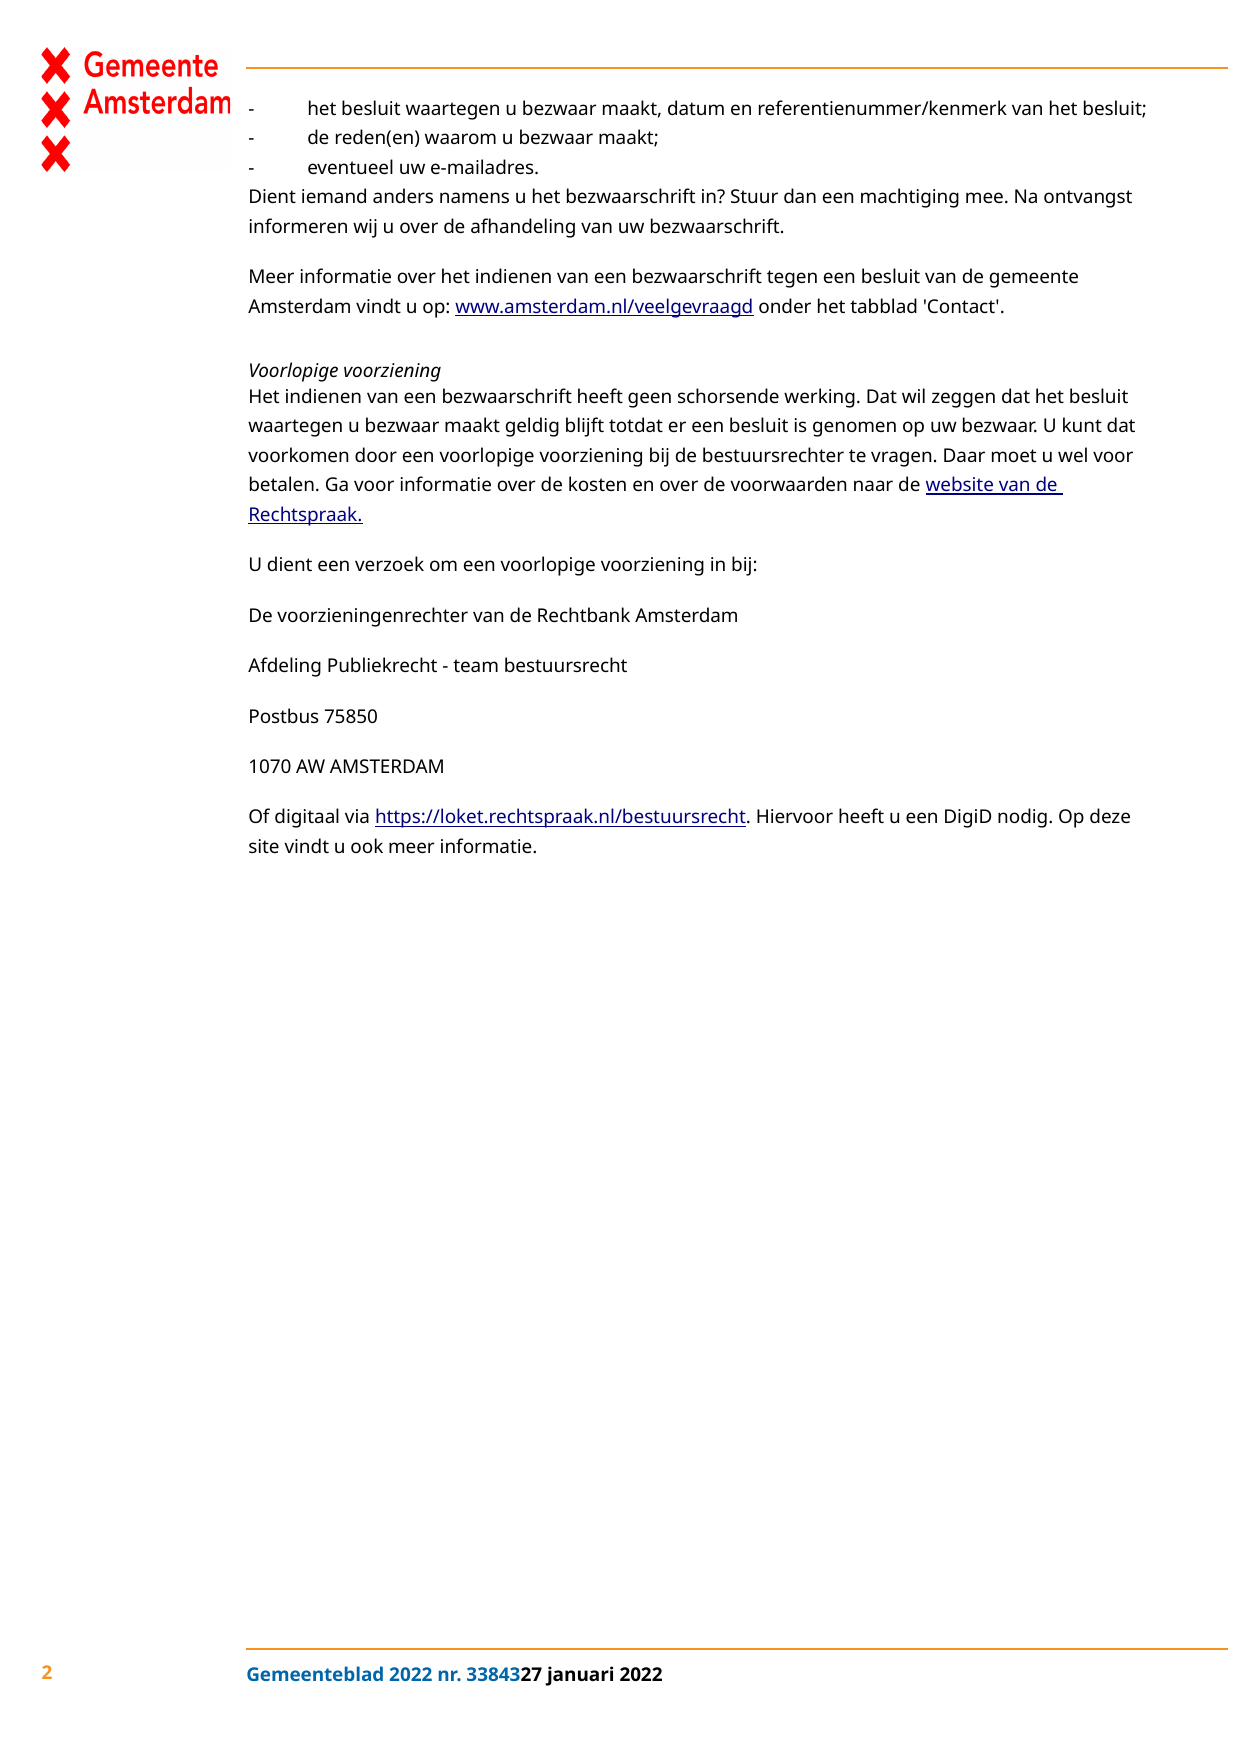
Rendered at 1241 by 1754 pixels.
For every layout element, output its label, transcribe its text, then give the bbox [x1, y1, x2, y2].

text Postbus 75850 [248, 703, 1152, 728]
text U dient een verzoek om een voorlopige voorziening in bij: [248, 552, 1152, 577]
text Voorlopige voorziening [248, 357, 1152, 383]
text Dient iemand anders namens u het bezwaarschrift in? Stuur dan een machtiging mee. Na ontvangst informeren wij u over de afhandeling van uw bezwaarschrift. [248, 183, 1152, 239]
text Meer informatie over het indienen van een bezwaarschrift tegen een besluit van de gemeente Amsterdam vindt u op: www.amsterdam.nl/veelgevraagd onder het tabblad 'Contact'. [248, 263, 1152, 319]
list eventueel uw e-mailadres. [248, 154, 1152, 180]
list de reden(en) waarom u bezwaar maakt; [248, 124, 1152, 150]
text De voorzieningenrechter van de Rechtbank Amsterdam [248, 602, 1152, 628]
text Afdeling Publiekrecht - team bestuursrecht [248, 652, 1152, 678]
text 1070 AW AMSTERDAM [248, 753, 1152, 779]
text Of digitaal via https://loket.rechtspraak.nl/bestuursrecht. Hiervoor heeft u een DigiD nodig. Op deze site vindt u ook meer informatie. [248, 804, 1152, 859]
picture [41, 47, 231, 172]
text Het indienen van een bezwaarschrift heeft geen schorsende werking. Dat wil zeggen dat het besluit waartegen u bezwaar maakt geldig blijft totdat er een besluit is genomen op uw bezwaar. U kunt dat voorkomen door een voorlopige voorziening bij de bestuursrechter te vragen. Daar moet u wel voor betalen. Ga voor informatie over de kosten en over de voorwaarden naar de website van de Rechtspraak. [248, 383, 1152, 527]
list het besluit waartegen u bezwaar maakt, datum en referentienummer/kenmerk van het besluit; [248, 95, 1152, 121]
